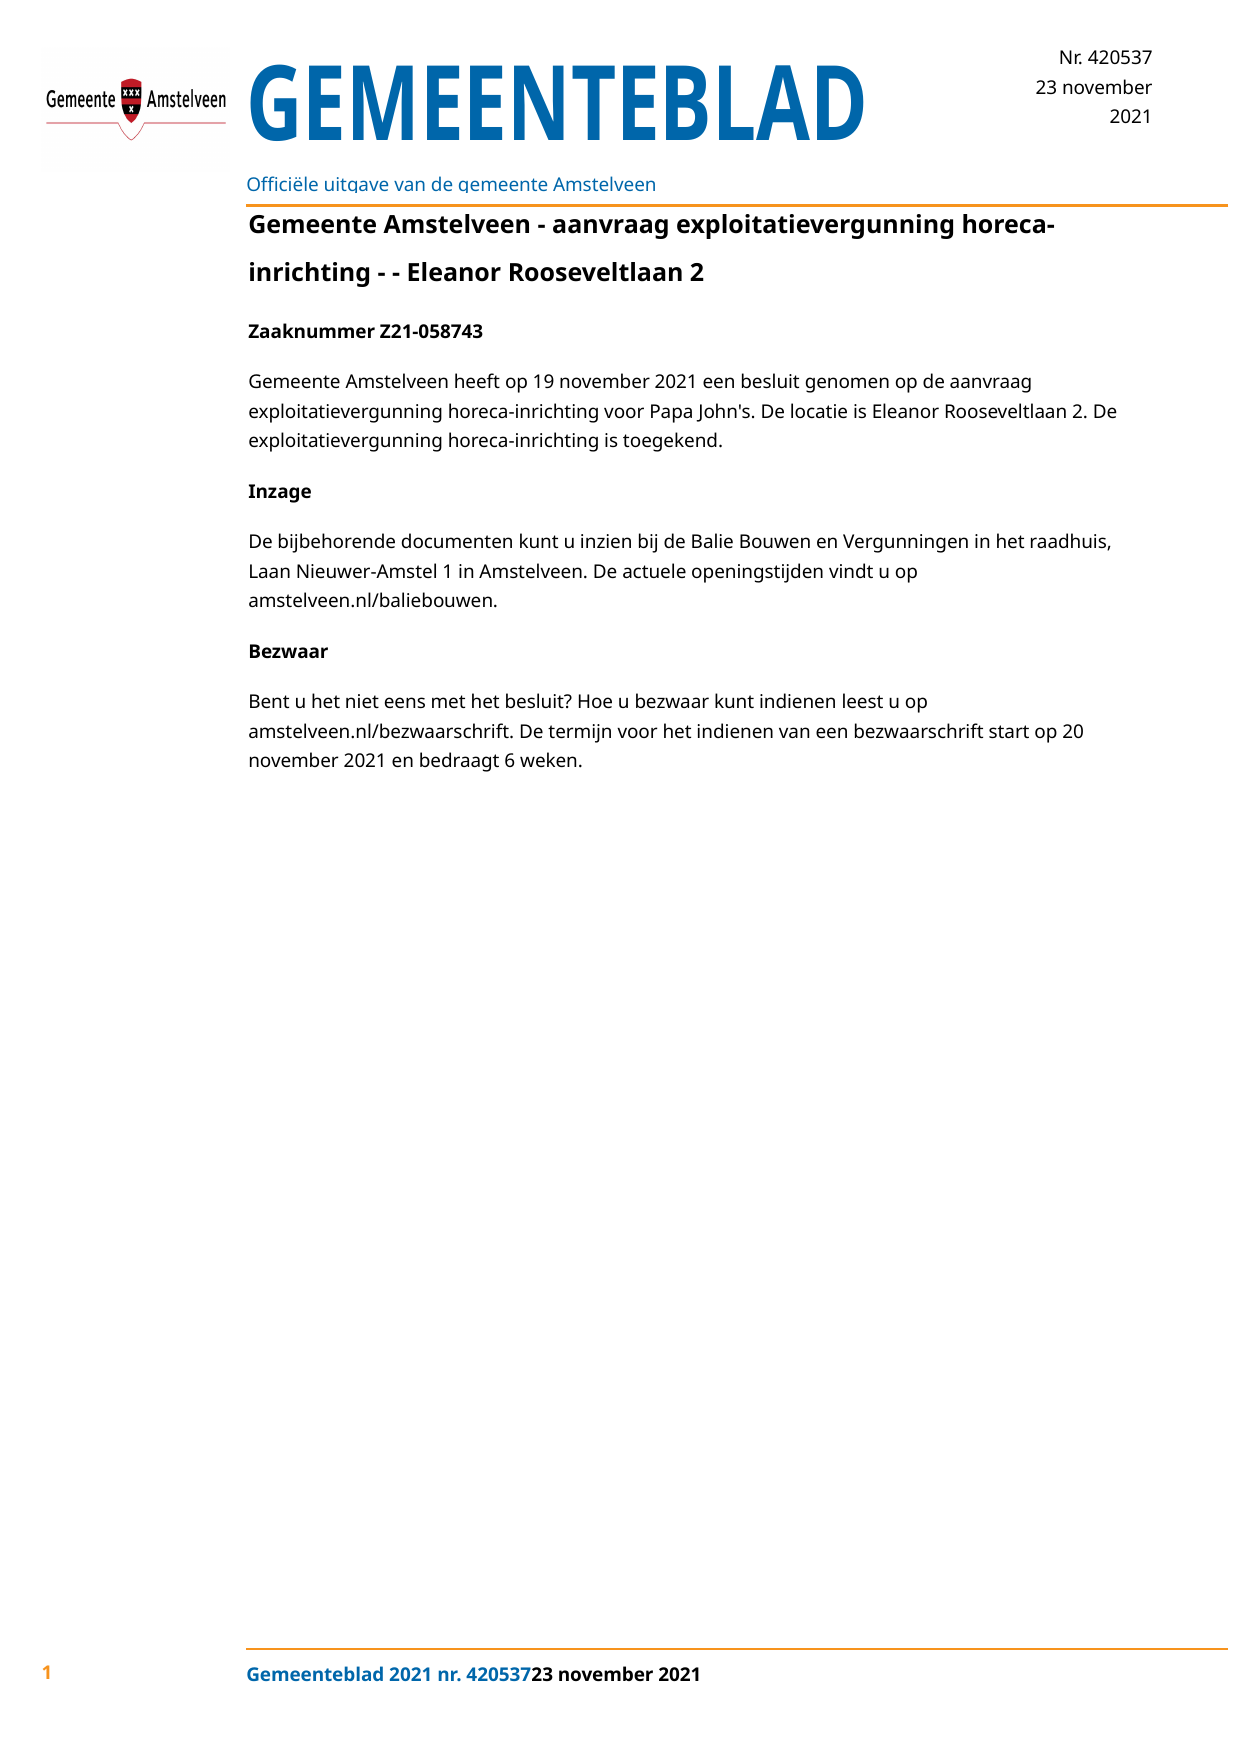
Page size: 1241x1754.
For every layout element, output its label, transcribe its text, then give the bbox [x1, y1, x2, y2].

text Bent u het niet eens met het besluit? Hoe u bezwaar kunt indienen leest u op amstelveen.nl/bezwaarschrift. De termijn voor het indienen van een bezwaarschrift start op 20 november 2021 en bedraagt 6 weken. [248, 688, 1152, 773]
text Bezwaar [248, 638, 1152, 664]
text De bijbehorende documenten kunt u inzien bij de Balie Bouwen en Vergunningen in het raadhuis, Laan Nieuwer-Amstel 1 in Amstelveen. De actuele openingstijden vindt u op amstelveen.nl/baliebouwen. [248, 528, 1152, 613]
text Gemeente Amstelveen - aanvraag exploitatievergunning horeca-inrichting - - Eleanor Rooseveltlaan 2 [248, 207, 1152, 288]
text Inzage [248, 478, 1152, 504]
text Zaaknummer Z21-058743 [248, 318, 1152, 344]
text Gemeente Amstelveen heeft op 19 november 2021 een besluit genomen op de aanvraag exploitatievergunning horeca-inrichting voor Papa John's. De locatie is Eleanor Rooseveltlaan 2. De exploitatievergunning horeca-inrichting is toegekend. [248, 368, 1152, 453]
picture [41, 47, 231, 172]
